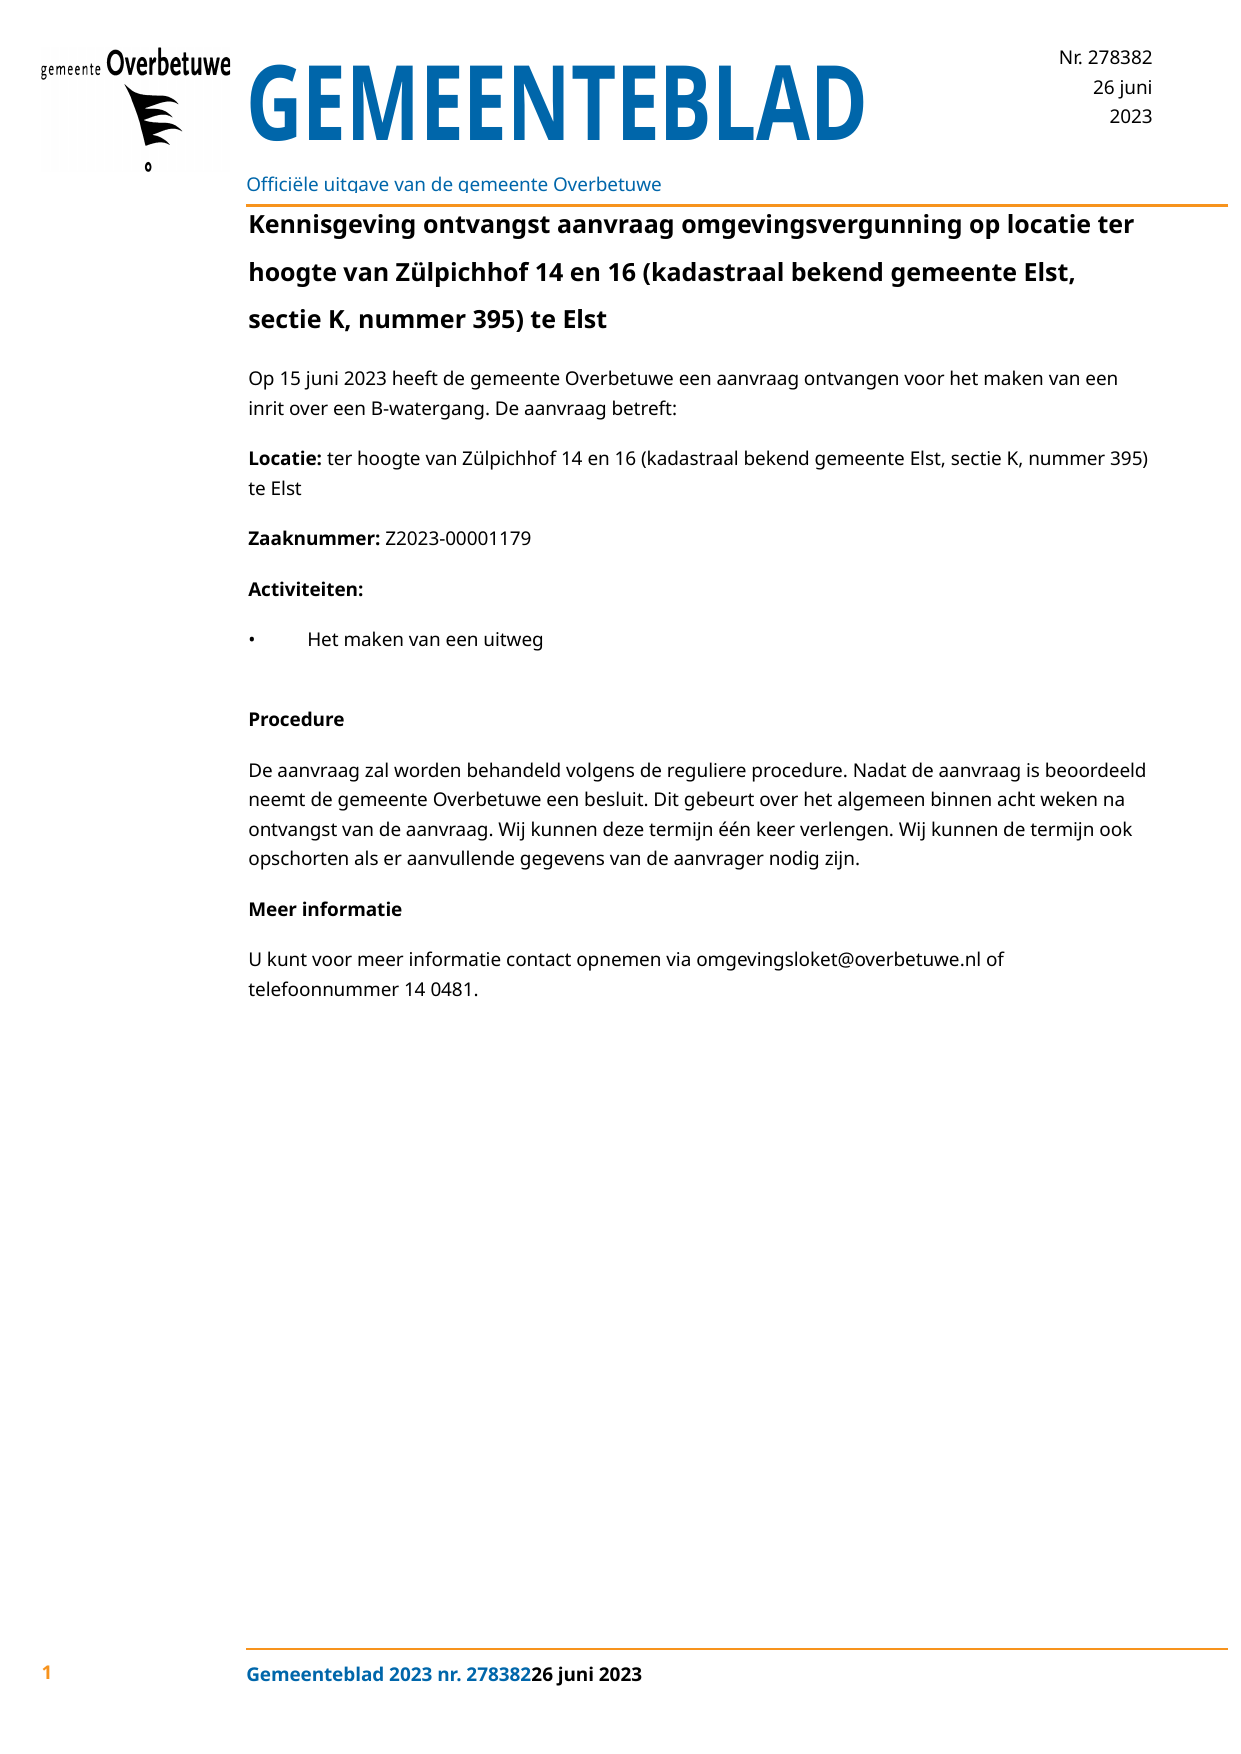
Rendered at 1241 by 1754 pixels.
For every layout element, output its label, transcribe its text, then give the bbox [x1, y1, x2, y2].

text U kunt voor meer informatie contact opnemen via omgevingsloket@overbetuwe.nl of telefoonnummer 14 0481. [248, 946, 1152, 1002]
picture [41, 47, 231, 172]
text De aanvraag zal worden behandeld volgens de reguliere procedure. Nadat de aanvraag is beoordeeld neemt de gemeente Overbetuwe een besluit. Dit gebeurt over het algemeen binnen acht weken na ontvangst van de aanvraag. Wij kunnen deze termijn één keer verlengen. Wij kunnen de termijn ook opschorten als er aanvullende gegevens van de aanvrager nodig zijn. [248, 757, 1152, 871]
text Procedure [248, 706, 1152, 732]
text Kennisgeving ontvangst aanvraag omgevingsvergunning op locatie ter hoogte van Zülpichhof 14 en 16 (kadastraal bekend gemeente Elst, sectie K, nummer 395) te Elst [248, 207, 1152, 336]
text Op 15 juni 2023 heeft de gemeente Overbetuwe een aanvraag ontvangen voor het maken van een inrit over een B-watergang. De aanvraag betreft: [248, 366, 1152, 421]
text Meer informatie [248, 896, 1152, 922]
list Het maken van een uitweg [248, 626, 1152, 652]
text Zaaknummer: Z2023-00001179 [248, 526, 1152, 551]
text Activiteiten: [248, 576, 1152, 602]
text Locatie: ter hoogte van Zülpichhof 14 en 16 (kadastraal bekend gemeente Elst, sectie K, nummer 395) te Elst [248, 446, 1152, 501]
